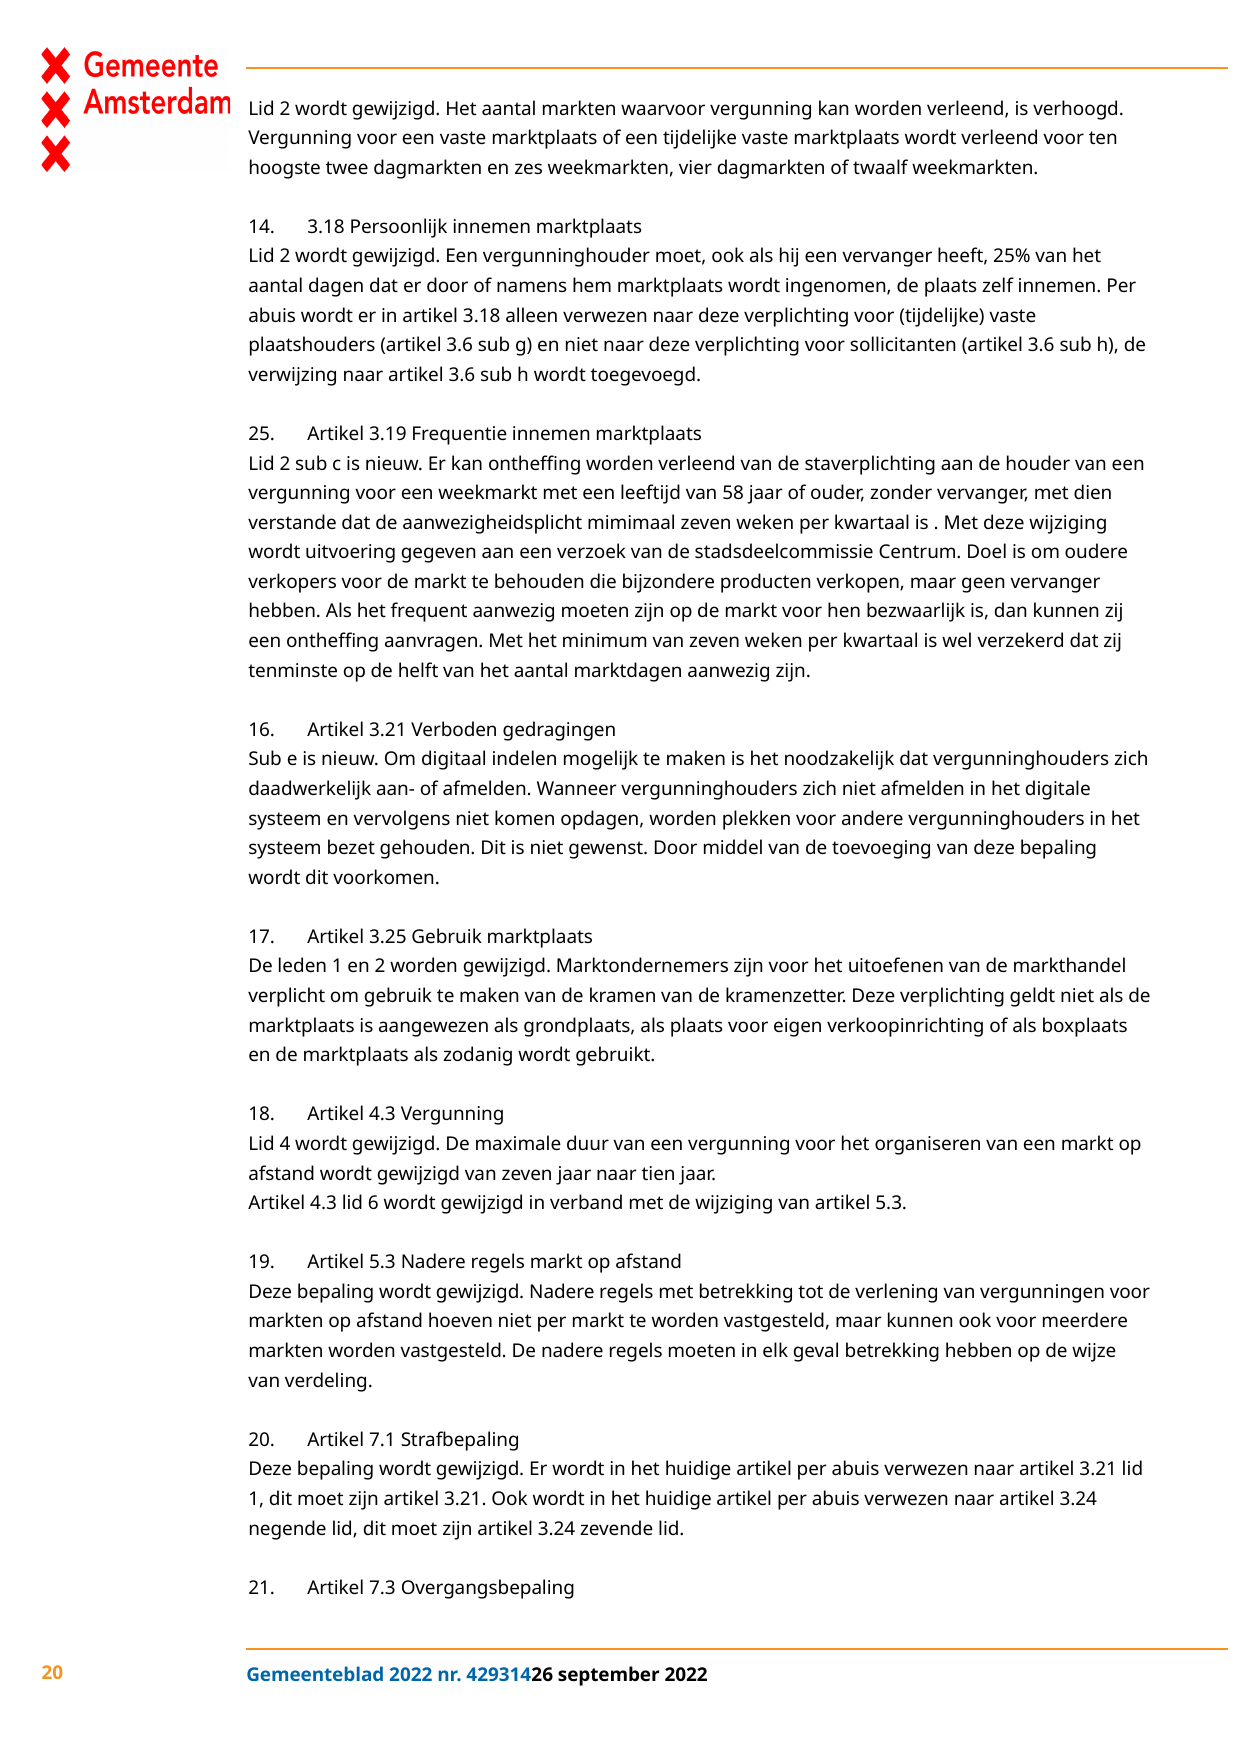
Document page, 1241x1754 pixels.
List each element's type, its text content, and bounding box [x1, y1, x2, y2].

list Artikel 7.1 Strafbepaling [248, 1426, 1152, 1452]
list Artikel 5.3 Nadere regels markt op afstand [248, 1248, 1152, 1274]
text Deze bepaling wordt gewijzigd. Er wordt in het huidige artikel per abuis verwezen naar artikel 3.21 lid 1, dit moet zijn artikel 3.21. Ook wordt in het huidige artikel per abuis verwezen naar artikel 3.24 negende lid, dit moet zijn artikel 3.24 zevende lid. [248, 1456, 1152, 1541]
text Artikel 4.3 lid 6 wordt gewijzigd in verband met de wijziging van artikel 5.3. [248, 1189, 1152, 1215]
list Artikel 7.3 Overgangsbepaling [248, 1574, 1152, 1600]
list Artikel 4.3 Vergunning [248, 1101, 1152, 1126]
text Lid 4 wordt gewijzigd. De maximale duur van een vergunning voor het organiseren van een markt op afstand wordt gewijzigd van zeven jaar naar tien jaar. [248, 1130, 1152, 1186]
text Deze bepaling wordt gewijzigd. Nadere regels met betrekking tot de verlening van vergunningen voor markten op afstand hoeven niet per markt te worden vastgesteld, maar kunnen ook voor meerdere markten worden vastgesteld. De nadere regels moeten in elk geval betrekking hebben op de wijze van verdeling. [248, 1278, 1152, 1393]
text Lid 2 wordt gewijzigd. Een vergunninghouder moet, ook als hij een vervanger heeft, 25% van het aantal dagen dat er door of namens hem marktplaats wordt ingenomen, de plaats zelf innemen. Per abuis wordt er in artikel 3.18 alleen verwezen naar deze verplichting voor (tijdelijke) vaste plaatshouders (artikel 3.6 sub g) en niet naar deze verplichting voor sollicitanten (artikel 3.6 sub h), de verwijzing naar artikel 3.6 sub h wordt toegevoegd. [248, 243, 1152, 387]
text De leden 1 en 2 worden gewijzigd. Marktondernemers zijn voor het uitoefenen van de markthandel verplicht om gebruik te maken van de kramen van de kramenzetter. Deze verplichting geldt niet als de marktplaats is aangewezen als grondplaats, als plaats voor eigen verkoopinrichting of als boxplaats en de marktplaats als zodanig wordt gebruikt. [248, 953, 1152, 1067]
text Lid 2 wordt gewijzigd. Het aantal markten waarvoor vergunning kan worden verleend, is verhoogd. Vergunning voor een vaste marktplaats of een tijdelijke vaste marktplaats wordt verleend voor ten hoogste twee dagmarkten en zes weekmarkten, vier dagmarkten of twaalf weekmarkten. [248, 95, 1152, 180]
list Artikel 3.21 Verboden gedragingen [248, 716, 1152, 742]
list Artikel 3.25 Gebruik marktplaats [248, 923, 1152, 949]
text Sub e is nieuw. Om digitaal indelen mogelijk te maken is het noodzakelijk dat vergunninghouders zich daadwerkelijk aan- of afmelden. Wanneer vergunninghouders zich niet afmelden in het digitale systeem en vervolgens niet komen opdagen, worden plekken voor andere vergunninghouders in het systeem bezet gehouden. Dit is niet gewenst. Door middel van de toevoeging van deze bepaling wordt dit voorkomen. [248, 746, 1152, 890]
list 3.18 Persoonlijk innemen marktplaats [248, 213, 1152, 239]
list Artikel 3.19 Frequentie innemen marktplaats [248, 420, 1152, 446]
text Lid 2 sub c is nieuw. Er kan ontheffing worden verleend van de staverplichting aan de houder van een vergunning voor een weekmarkt met een leeftijd van 58 jaar of ouder, zonder vervanger, met dien verstande dat de aanwezigheidsplicht mimimaal zeven weken per kwartaal is . Met deze wijziging wordt uitvoering gegeven aan een verzoek van de stadsdeelcommissie Centrum. Doel is om oudere verkopers voor de markt te behouden die bijzondere producten verkopen, maar geen vervanger hebben. Als het frequent aanwezig moeten zijn op de markt voor hen bezwaarlijk is, dan kunnen zij een ontheffing aanvragen. Met het minimum van zeven weken per kwartaal is wel verzekerd dat zij tenminste op de helft van het aantal marktdagen aanwezig zijn. [248, 450, 1152, 683]
picture [41, 47, 231, 172]
